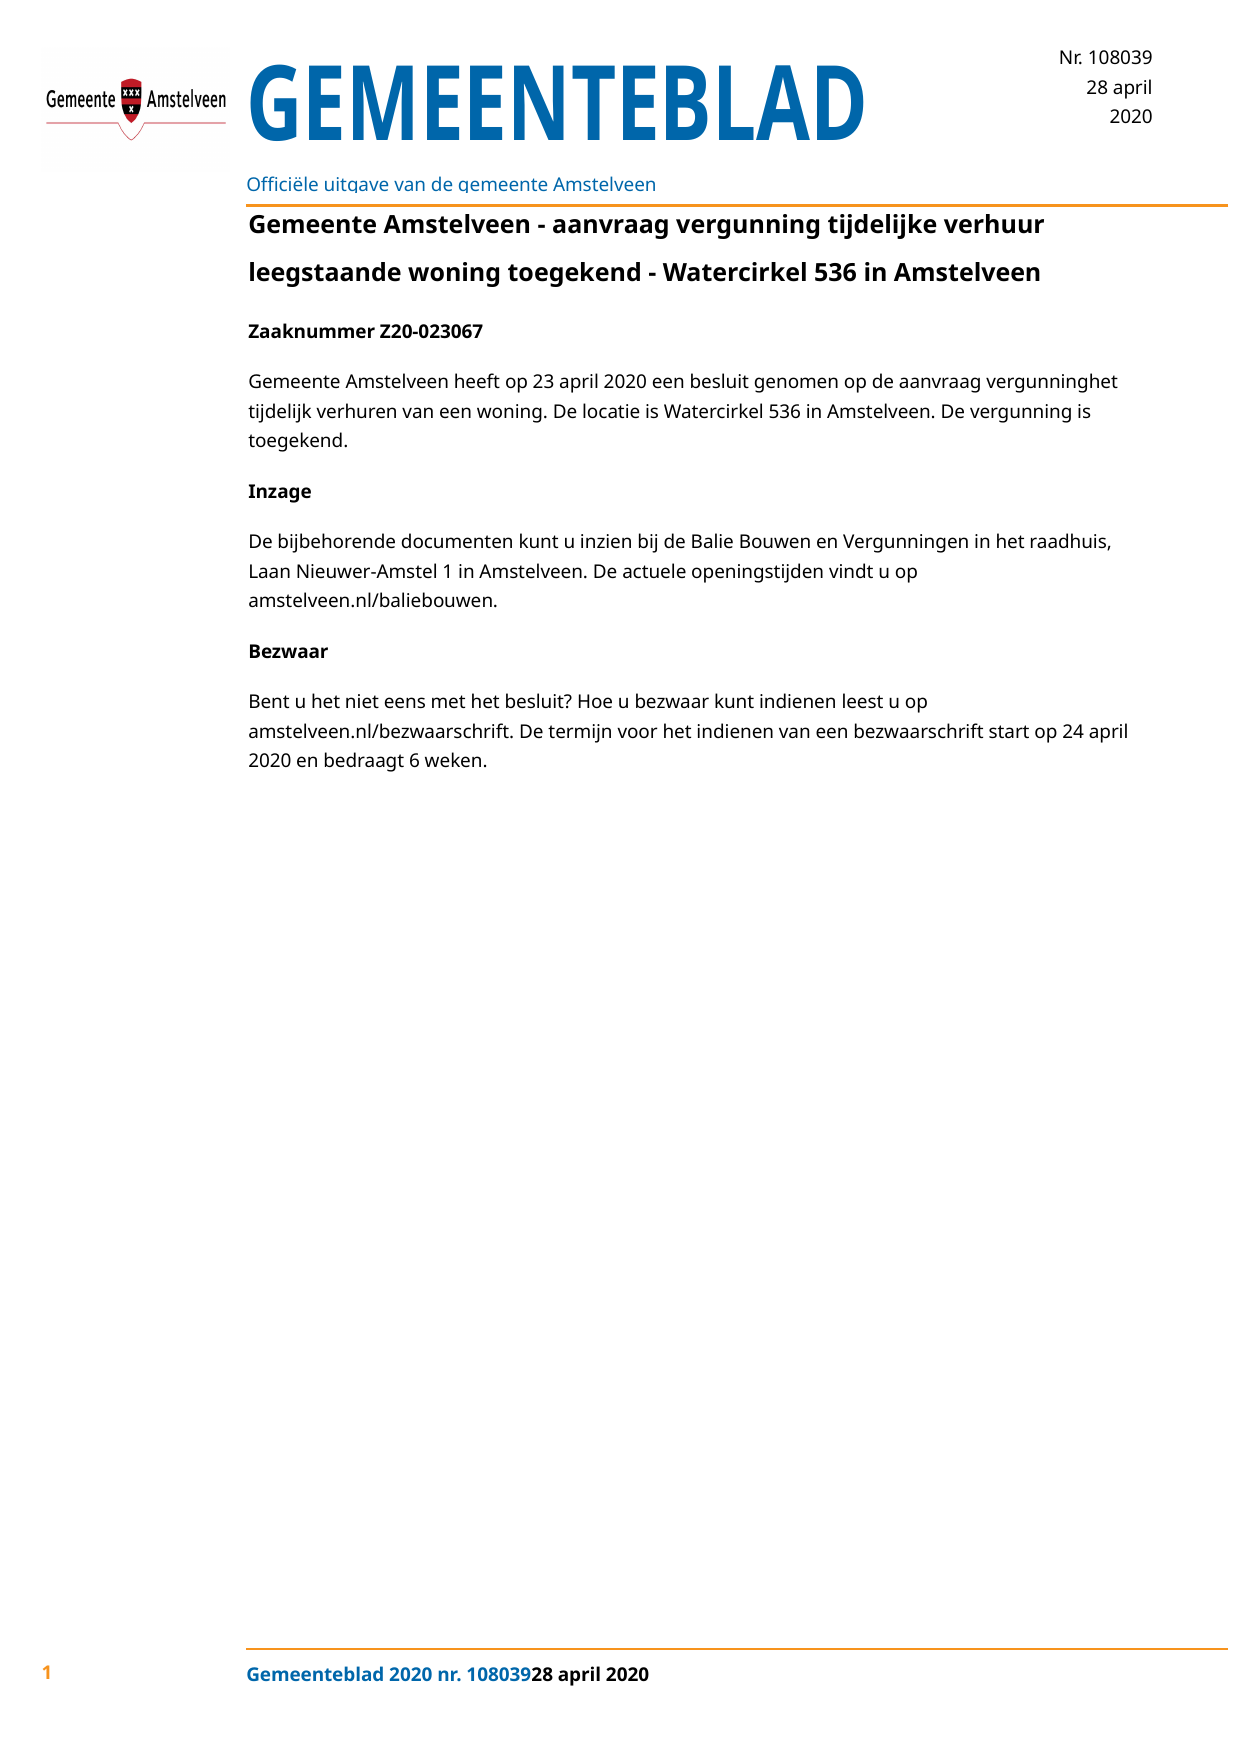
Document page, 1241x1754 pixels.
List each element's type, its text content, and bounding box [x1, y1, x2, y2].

text Gemeente Amstelveen heeft op 23 april 2020 een besluit genomen op de aanvraag vergunninghet tijdelijk verhuren van een woning. De locatie is Watercirkel 536 in Amstelveen. De vergunning is toegekend. [248, 368, 1152, 453]
text Zaaknummer Z20-023067 [248, 318, 1152, 344]
text Bezwaar [248, 638, 1152, 664]
text De bijbehorende documenten kunt u inzien bij de Balie Bouwen en Vergunningen in het raadhuis, Laan Nieuwer-Amstel 1 in Amstelveen. De actuele openingstijden vindt u op amstelveen.nl/baliebouwen. [248, 528, 1152, 613]
text Gemeente Amstelveen - aanvraag vergunning tijdelijke verhuur leegstaande woning toegekend - Watercirkel 536 in Amstelveen [248, 207, 1152, 288]
text Bent u het niet eens met het besluit? Hoe u bezwaar kunt indienen leest u op amstelveen.nl/bezwaarschrift. De termijn voor het indienen van een bezwaarschrift start op 24 april 2020 en bedraagt 6 weken. [248, 688, 1152, 773]
text Inzage [248, 478, 1152, 504]
picture [41, 47, 231, 172]
